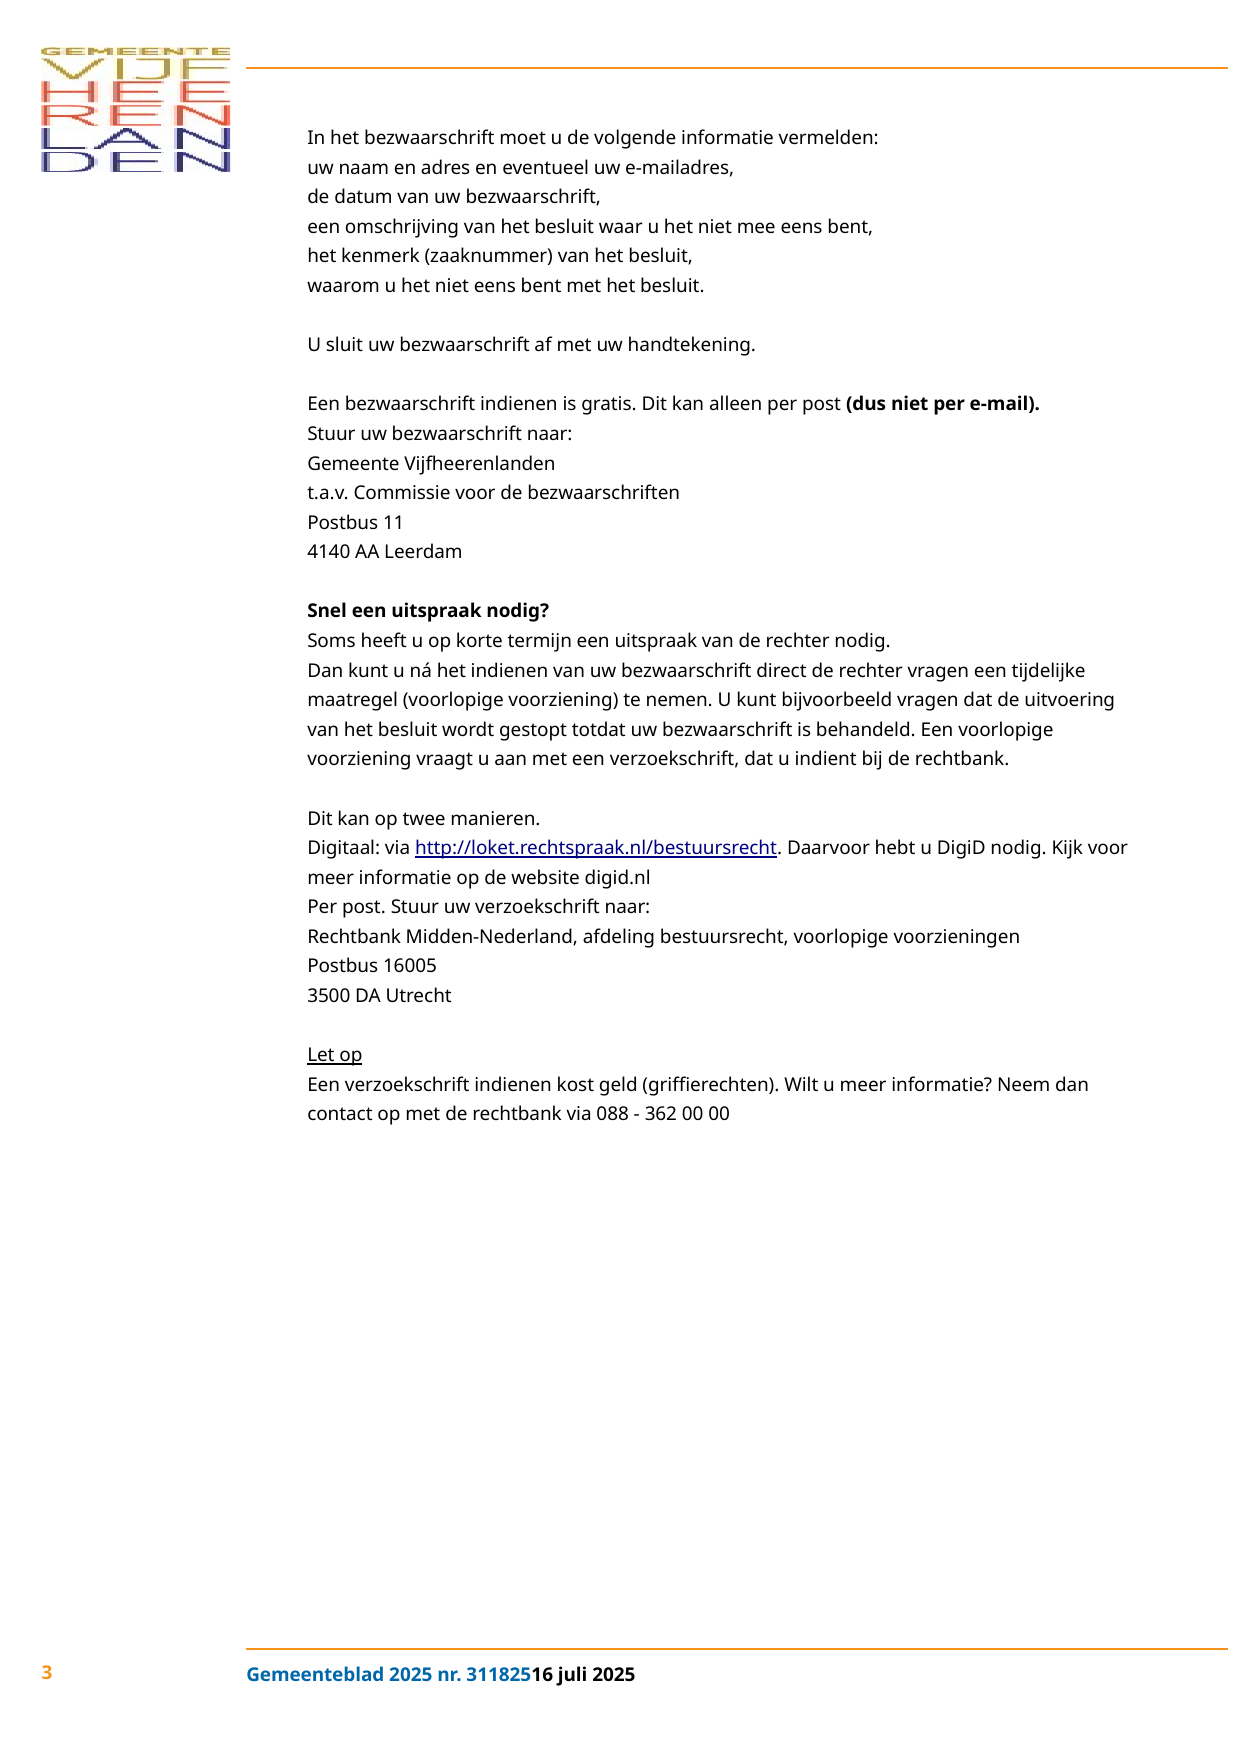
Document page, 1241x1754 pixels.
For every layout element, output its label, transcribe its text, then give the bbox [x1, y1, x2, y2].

list 4140 AA Leerdam [248, 538, 1152, 564]
list Postbus 16005 [248, 953, 1152, 978]
list de datum van uw bezwaarschrift, [248, 183, 1152, 209]
list een omschrijving van het besluit waar u het niet mee eens bent, [248, 213, 1152, 239]
list Snel een uitspraak nodig? [248, 598, 1152, 623]
list t.a.v. Commissie voor de bezwaarschriften [248, 479, 1152, 505]
list Soms heeft u op korte termijn een uitspraak van de rechter nodig. [248, 627, 1152, 653]
list Dan kunt u ná het indienen van uw bezwaarschrift direct de rechter vragen een tijdelijke maatregel (voorlopige voorziening) te nemen. U kunt bijvoorbeeld vragen dat de uitvoering van het besluit wordt gestopt totdat uw bezwaarschrift is behandeld. Een voorlopige voorziening vraagt u aan met een verzoekschrift, dat u indient bij de rechtbank. [248, 657, 1152, 771]
list het kenmerk (zaaknummer) van het besluit, [248, 243, 1152, 268]
list U sluit uw bezwaarschrift af met uw handtekening. [248, 331, 1152, 357]
list Let op [248, 1041, 1152, 1067]
list Stuur uw bezwaarschrift naar: [248, 420, 1152, 446]
list uw naam en adres en eventueel uw e-mailadres, [248, 154, 1152, 180]
list Gemeente Vijfheerenlanden [248, 450, 1152, 476]
list 3500 DA Utrecht [248, 982, 1152, 1008]
list Een bezwaarschrift indienen is gratis. Dit kan alleen per post (dus niet per e-mail). [248, 391, 1152, 416]
list waarom u het niet eens bent met het besluit. [248, 272, 1152, 298]
picture [41, 47, 231, 172]
list Postbus 11 [248, 509, 1152, 535]
list Digitaal: via http://loket.rechtspraak.nl/bestuursrecht. Daarvoor hebt u DigiD nodig. Kijk voor meer informatie op de website digid.nl [248, 834, 1152, 890]
list Per post. Stuur uw verzoekschrift naar: [248, 893, 1152, 919]
list In het bezwaarschrift moet u de volgende informatie vermelden: [248, 124, 1152, 150]
list Een verzoekschrift indienen kost geld (griffierechten). Wilt u meer informatie? Neem dan contact op met de rechtbank via 088 - 362 00 00 [248, 1071, 1152, 1126]
list Rechtbank Midden-Nederland, afdeling bestuursrecht, voorlopige voorzieningen [248, 923, 1152, 949]
list Dit kan op twee manieren. [248, 805, 1152, 831]
